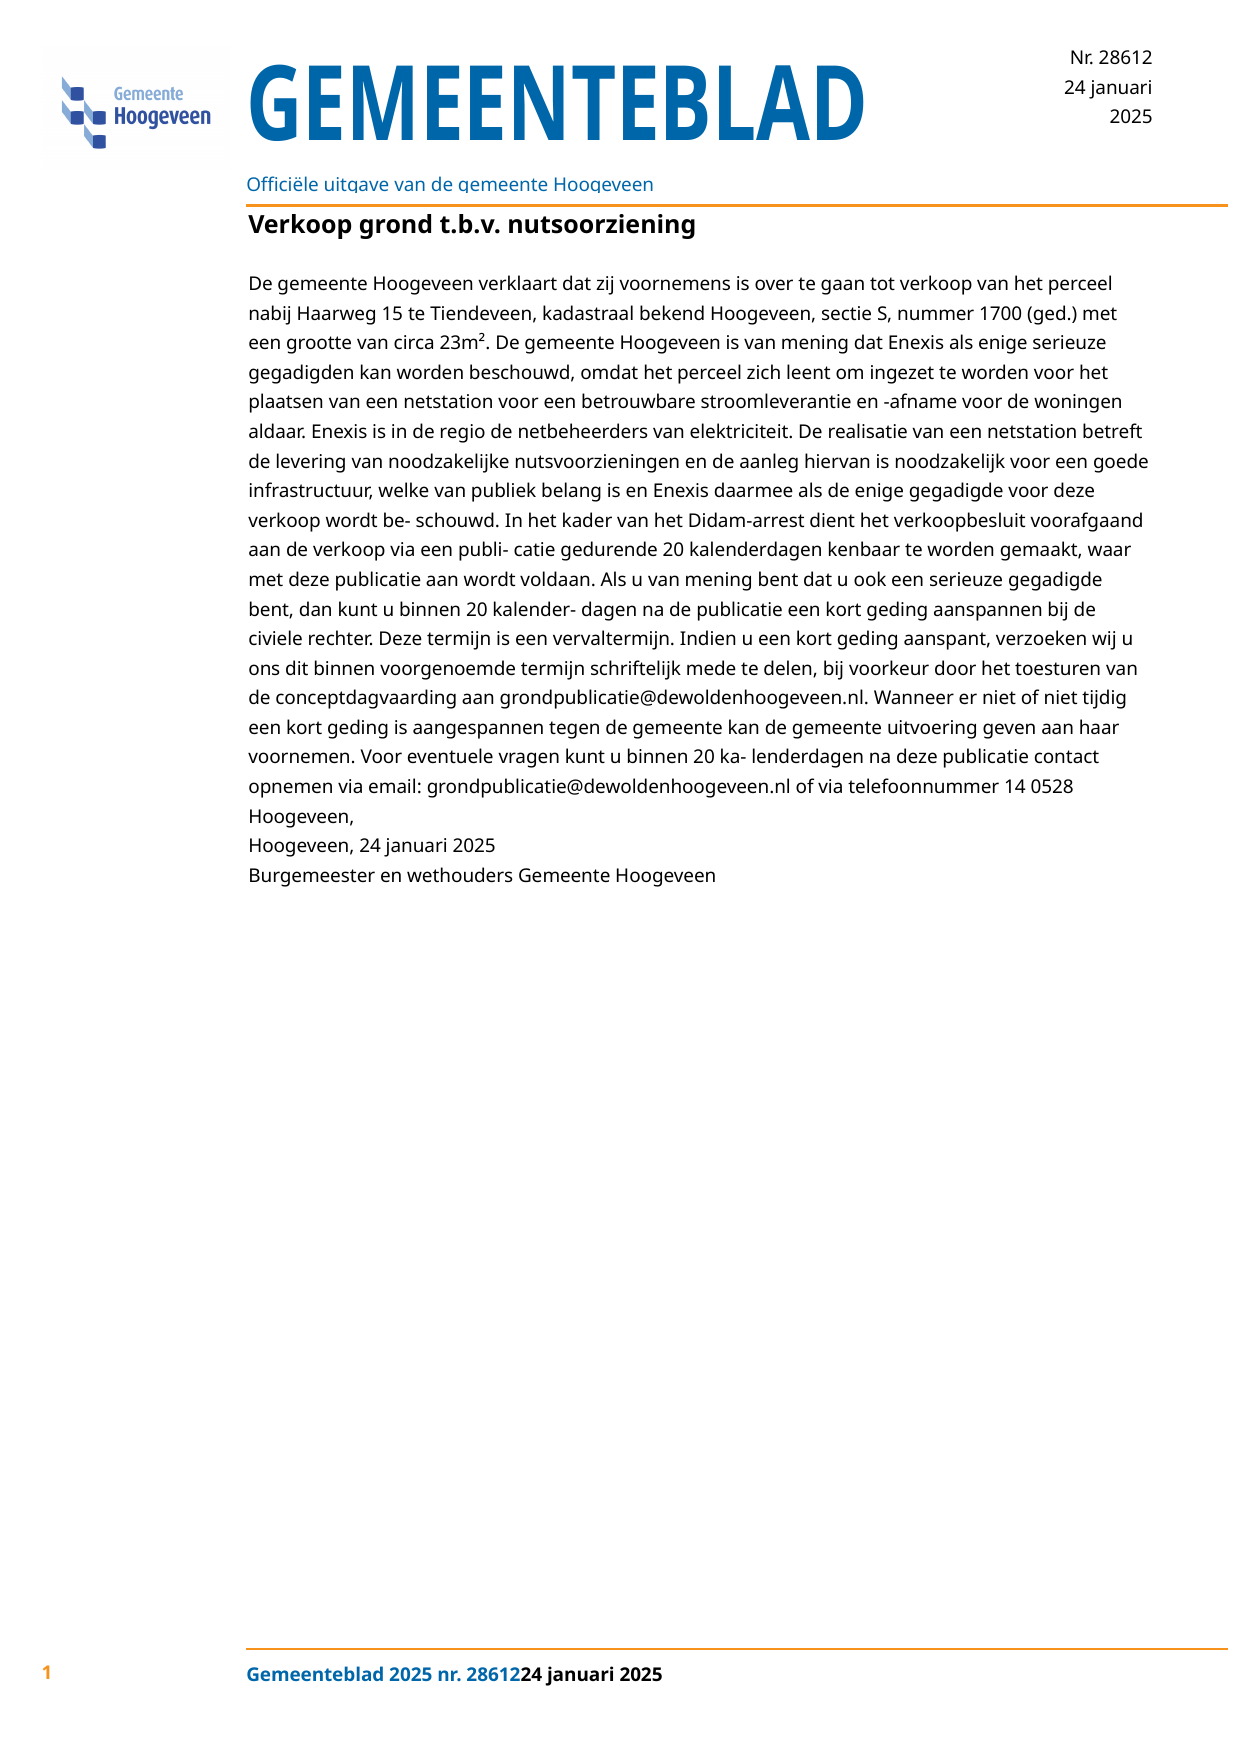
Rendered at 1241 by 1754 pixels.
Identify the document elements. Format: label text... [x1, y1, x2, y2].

text Burgemeester en wethouders Gemeente Hoogeveen [248, 862, 1152, 888]
text De gemeente Hoogeveen verklaart dat zij voornemens is over te gaan tot verkoop van het perceel nabij Haarweg 15 te Tiendeveen, kadastraal bekend Hoogeveen, sectie S, nummer 1700 (ged.) met een grootte van circa 23m². De gemeente Hoogeveen is van mening dat Enexis als enige serieuze gegadigden kan worden beschouwd, omdat het perceel zich leent om ingezet te worden voor het plaatsen van een netstation voor een betrouwbare stroomleverantie en -afname voor de woningen aldaar. Enexis is in de regio de netbeheerders van elektriciteit. De realisatie van een netstation betreft de levering van noodzakelijke nutsvoorzieningen en de aanleg hiervan is noodzakelijk voor een goede infrastructuur, welke van publiek belang is en Enexis daarmee als de enige gegadigde voor deze verkoop wordt be- schouwd. In het kader van het Didam-arrest dient het verkoopbesluit voorafgaand aan de verkoop via een publi- catie gedurende 20 kalenderdagen kenbaar te worden gemaakt, waar met deze publicatie aan wordt voldaan. Als u van mening bent dat u ook een serieuze gegadigde bent, dan kunt u binnen 20 kalender- dagen na de publicatie een kort geding aanspannen bij de civiele rechter. Deze termijn is een vervaltermijn. Indien u een kort geding aanspant, verzoeken wij u ons dit binnen voorgenoemde termijn schriftelijk mede te delen, bij voorkeur door het toesturen van de conceptdagvaarding aan grondpublicatie@dewoldenhoogeveen.nl. Wanneer er niet of niet tijdig een kort geding is aangespannen tegen de gemeente kan de gemeente uitvoering geven aan haar voornemen. Voor eventuele vragen kunt u binnen 20 ka- lenderdagen na deze publicatie contact opnemen via email: grondpublicatie@dewoldenhoogeveen.nl of via telefoonnummer 14 0528 Hoogeveen, [248, 270, 1152, 828]
text Verkoop grond t.b.v. nutsoorziening [248, 207, 1152, 241]
picture [41, 47, 231, 172]
text Hoogeveen, 24 januari 2025 [248, 832, 1152, 858]
